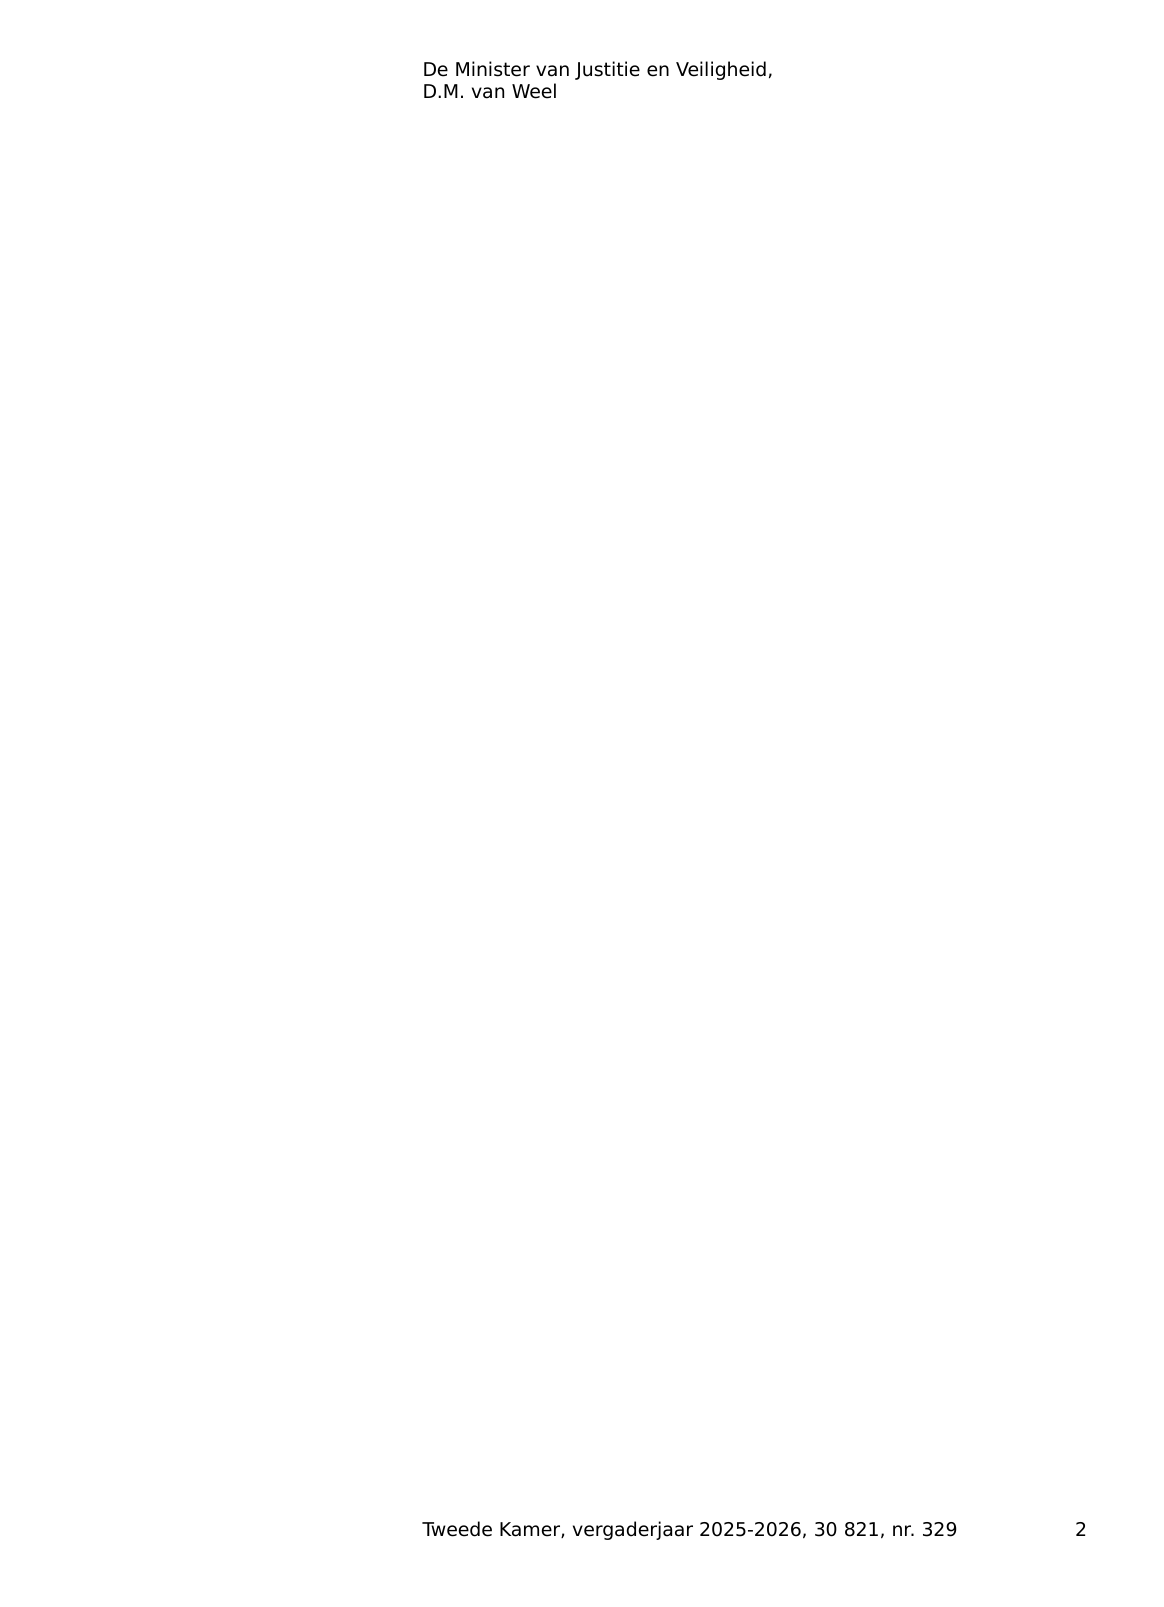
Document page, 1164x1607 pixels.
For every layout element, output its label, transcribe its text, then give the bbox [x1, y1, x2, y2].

text De Minister van Justitie en Veiligheid, D.M. van Weel [422, 59, 1087, 103]
